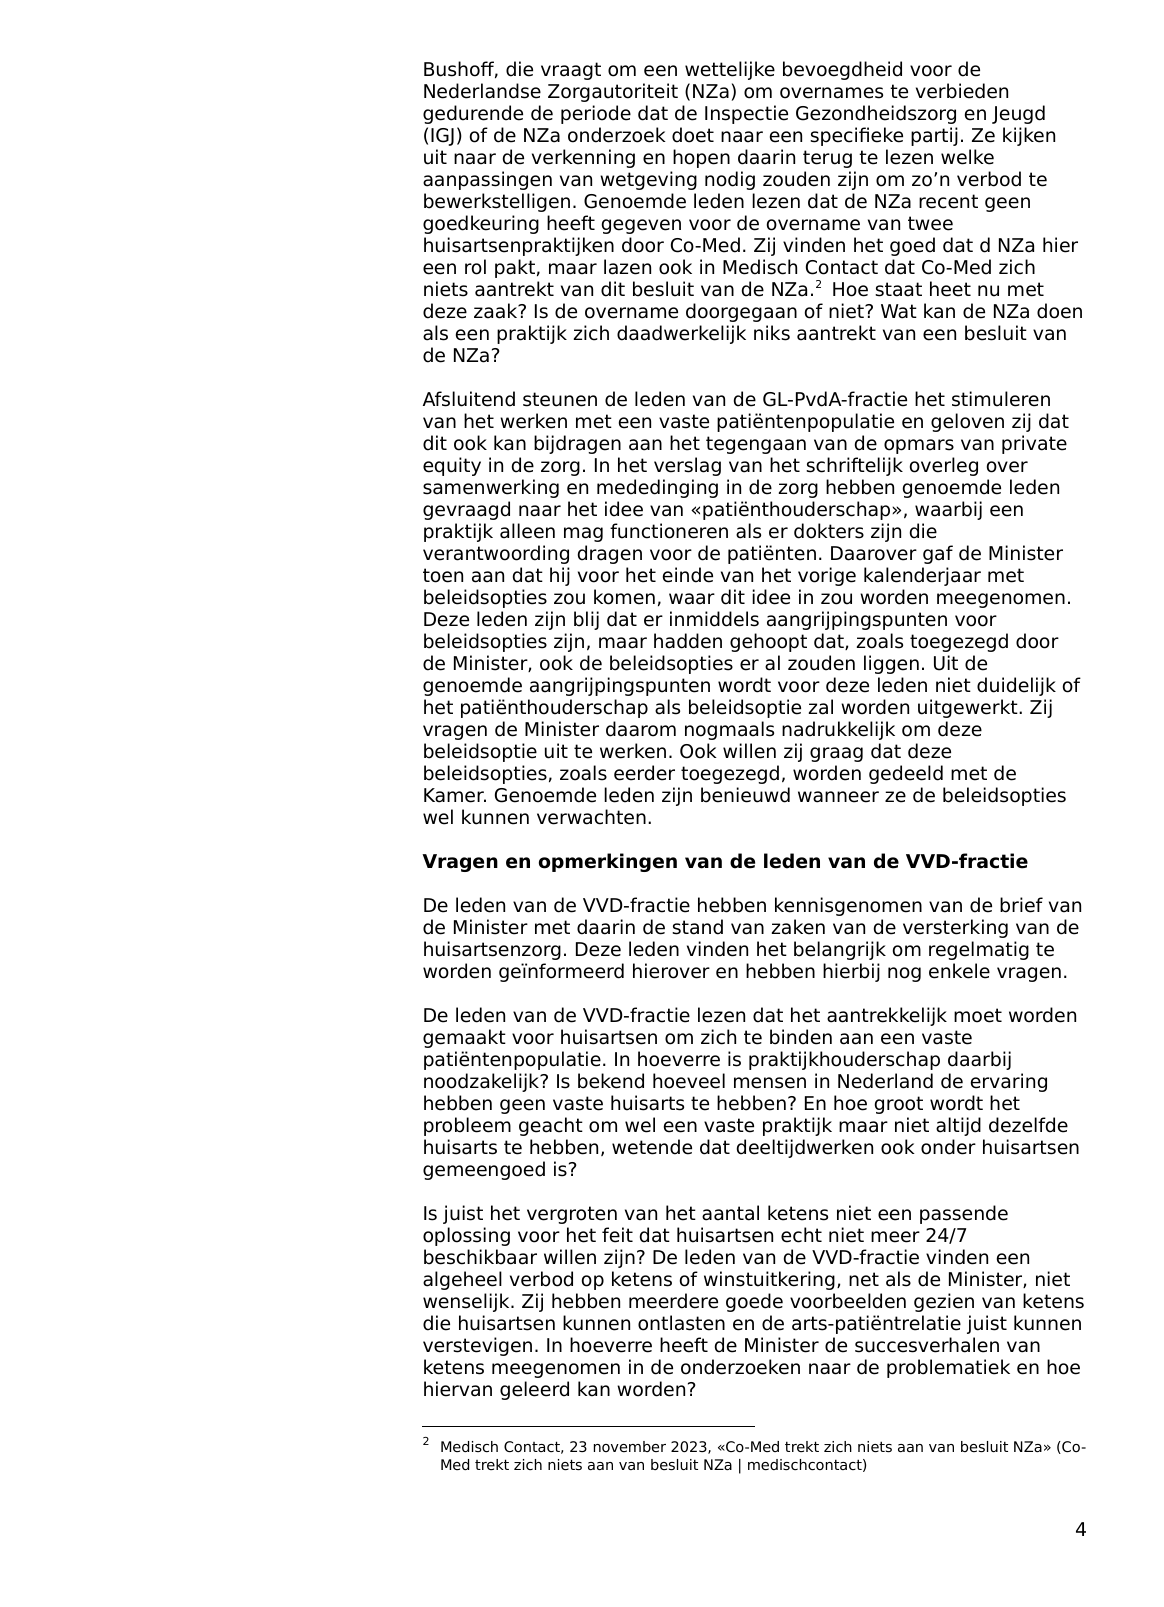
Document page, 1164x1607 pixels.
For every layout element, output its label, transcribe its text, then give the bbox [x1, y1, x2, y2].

text Bushoff, die vraagt om een wettelijke bevoegdheid voor de Nederlandse Zorgautoriteit (NZa) om overnames te verbieden gedurende de periode dat de Inspectie Gezondheidszorg en Jeugd (IGJ) of de NZa onderzoek doet naar een specifieke partij. Ze kijken uit naar de verkenning en hopen daarin terug te lezen welke aanpassingen van wetgeving nodig zouden zijn om zo’n verbod te bewerkstelligen. Genoemde leden lezen dat de NZa recent geen goedkeuring heeft gegeven voor de overname van twee huisartsenpraktijken door Co-Med. Zij vinden het goed dat d NZa hier een rol pakt, maar lazen ook in Medisch Contact dat Co-Med zich niets aantrekt van dit besluit van de NZa. Hoe staat heet nu met deze zaak? Is de overname doorgegaan of niet? Wat kan de NZa doen als een praktijk zich daadwerkelijk niks aantrekt van een besluit van de NZa? [422, 59, 1087, 367]
subtitle Vragen en opmerkingen van de leden van de VVD-fractie [422, 851, 1087, 873]
text De leden van de VVD-fractie hebben kennisgenomen van de brief van de Minister met daarin de stand van zaken van de versterking van de huisartsenzorg. Deze leden vinden het belangrijk om regelmatig te worden geïnformeerd hierover en hebben hierbij nog enkele vragen. [422, 895, 1087, 983]
text Is juist het vergroten van het aantal ketens niet een passende oplossing voor het feit dat huisartsen echt niet meer 24/7 beschikbaar willen zijn? De leden van de VVD-fractie vinden een algeheel verbod op ketens of winstuitkering, net als de Minister, niet wenselijk. Zij hebben meerdere goede voorbeelden gezien van ketens die huisartsen kunnen ontlasten en de arts-patiëntrelatie juist kunnen verstevigen. In hoeverre heeft de Minister de succesverhalen van ketens meegenomen in de onderzoeken naar de problematiek en hoe hiervan geleerd kan worden? [422, 1203, 1087, 1401]
text De leden van de VVD-fractie lezen dat het aantrekkelijk moet worden gemaakt voor huisartsen om zich te binden aan een vaste patiëntenpopulatie. In hoeverre is praktijkhouderschap daarbij noodzakelijk? Is bekend hoeveel mensen in Nederland de ervaring hebben geen vaste huisarts te hebben? En hoe groot wordt het probleem geacht om wel een vaste praktijk maar niet altijd dezelfde huisarts te hebben, wetende dat deeltijdwerken ook onder huisartsen gemeengoed is? [422, 1005, 1087, 1181]
text Medisch Contact, 23 november 2023, «Co-Med trekt zich niets aan van besluit NZa» (Co-Med trekt zich niets aan van besluit NZa | medischcontact) [422, 1435, 1087, 1474]
text Afsluitend steunen de leden van de GL-PvdA-fractie het stimuleren van het werken met een vaste patiëntenpopulatie en geloven zij dat dit ook kan bijdragen aan het tegengaan van de opmars van private equity in de zorg. In het verslag van het schriftelijk overleg over samenwerking en mededinging in de zorg hebben genoemde leden gevraagd naar het idee van «patiënthouderschap», waarbij een praktijk alleen mag functioneren als er dokters zijn die verantwoording dragen voor de patiënten. Daarover gaf de Minister toen aan dat hij voor het einde van het vorige kalenderjaar met beleidsopties zou komen, waar dit idee in zou worden meegenomen. Deze leden zijn blij dat er inmiddels aangrijpingspunten voor beleidsopties zijn, maar hadden gehoopt dat, zoals toegezegd door de Minister, ook de beleidsopties er al zouden liggen. Uit de genoemde aangrijpingspunten wordt voor deze leden niet duidelijk of het patiënthouderschap als beleidsoptie zal worden uitgewerkt. Zij vragen de Minister daarom nogmaals nadrukkelijk om deze beleidsoptie uit te werken. Ook willen zij graag dat deze beleidsopties, zoals eerder toegezegd, worden gedeeld met de Kamer. Genoemde leden zijn benieuwd wanneer ze de beleidsopties wel kunnen verwachten. [422, 389, 1087, 828]
